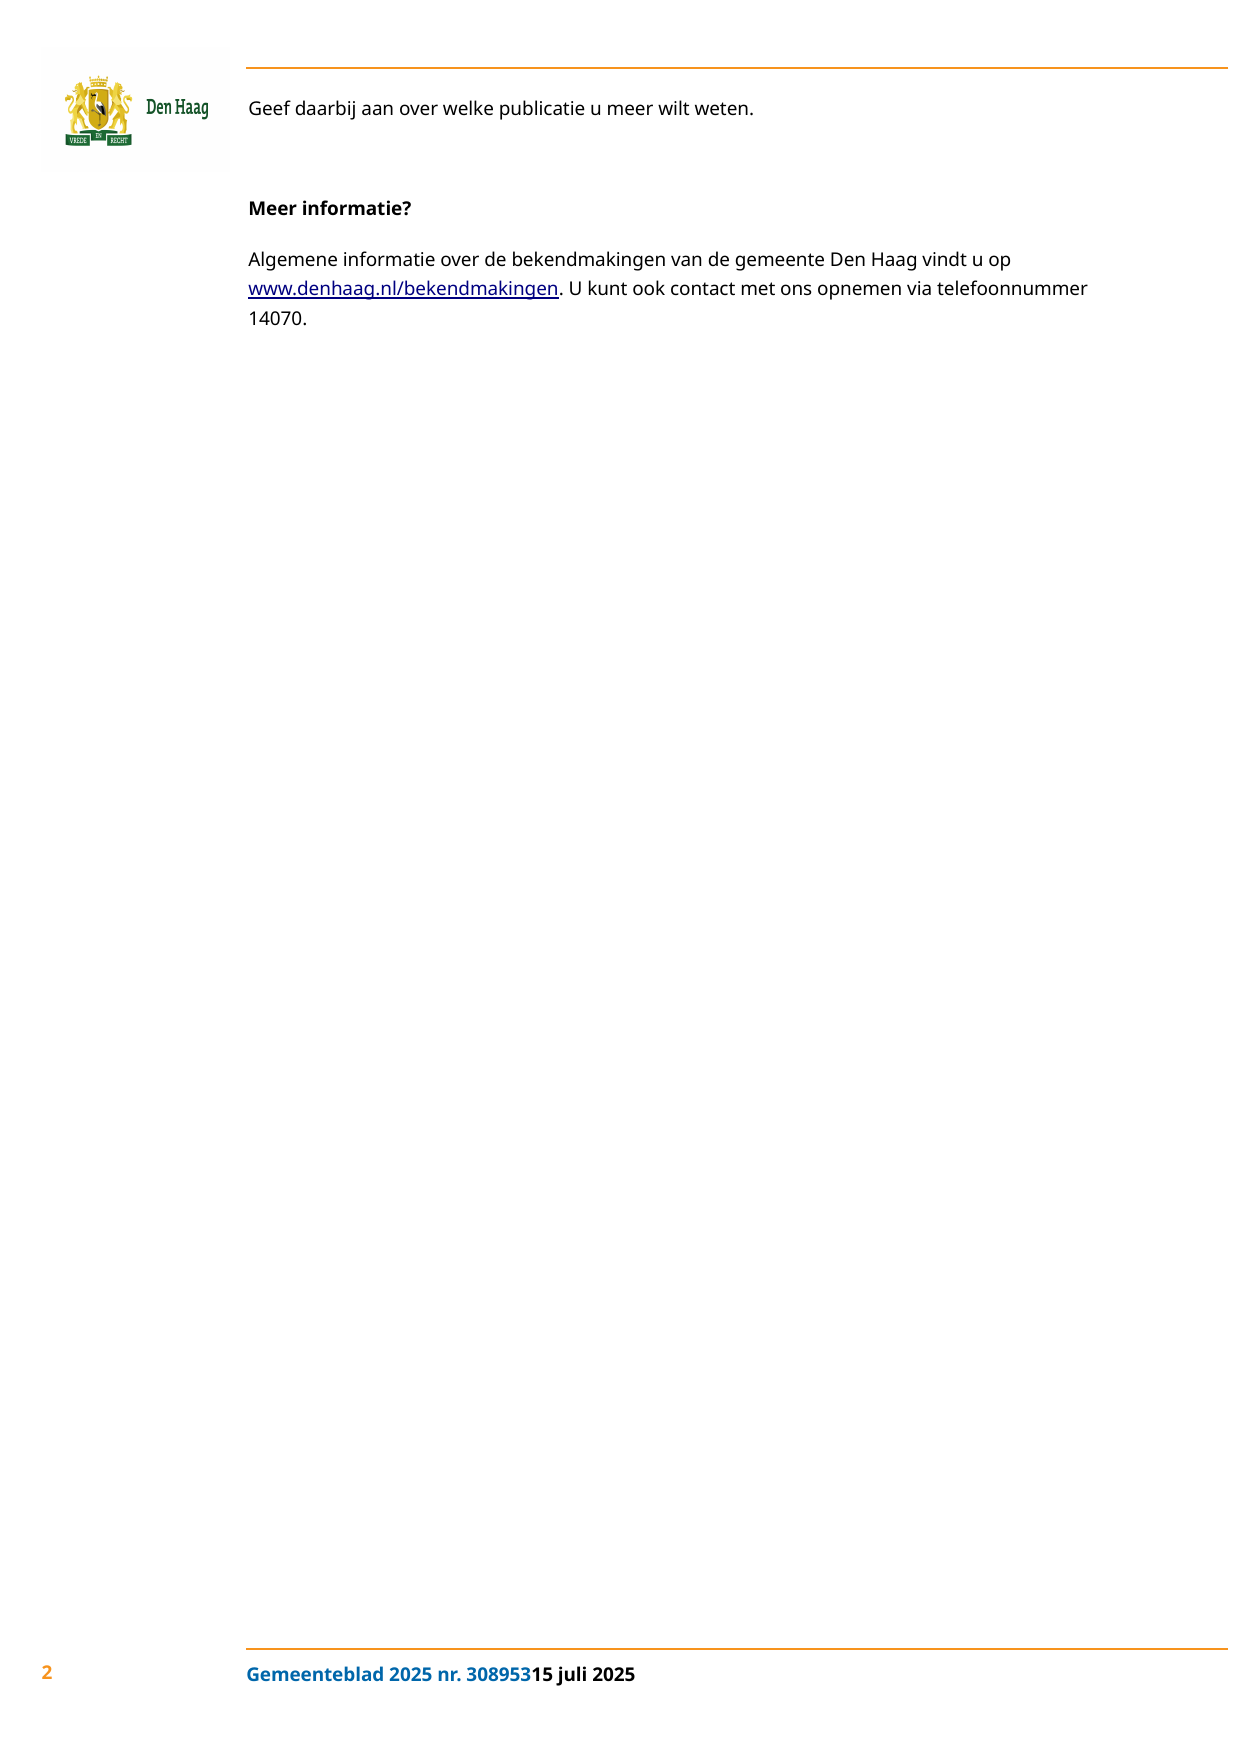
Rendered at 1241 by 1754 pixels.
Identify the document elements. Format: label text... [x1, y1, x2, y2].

picture [41, 47, 231, 172]
text Geef daarbij aan over welke publicatie u meer wilt weten. [248, 95, 1152, 121]
text Algemene informatie over de bekendmakingen van de gemeente Den Haag vindt u op www.denhaag.nl/bekendmakingen. U kunt ook contact met ons opnemen via telefoonnummer 14070. [248, 246, 1152, 331]
text Meer informatie? [248, 196, 1152, 221]
